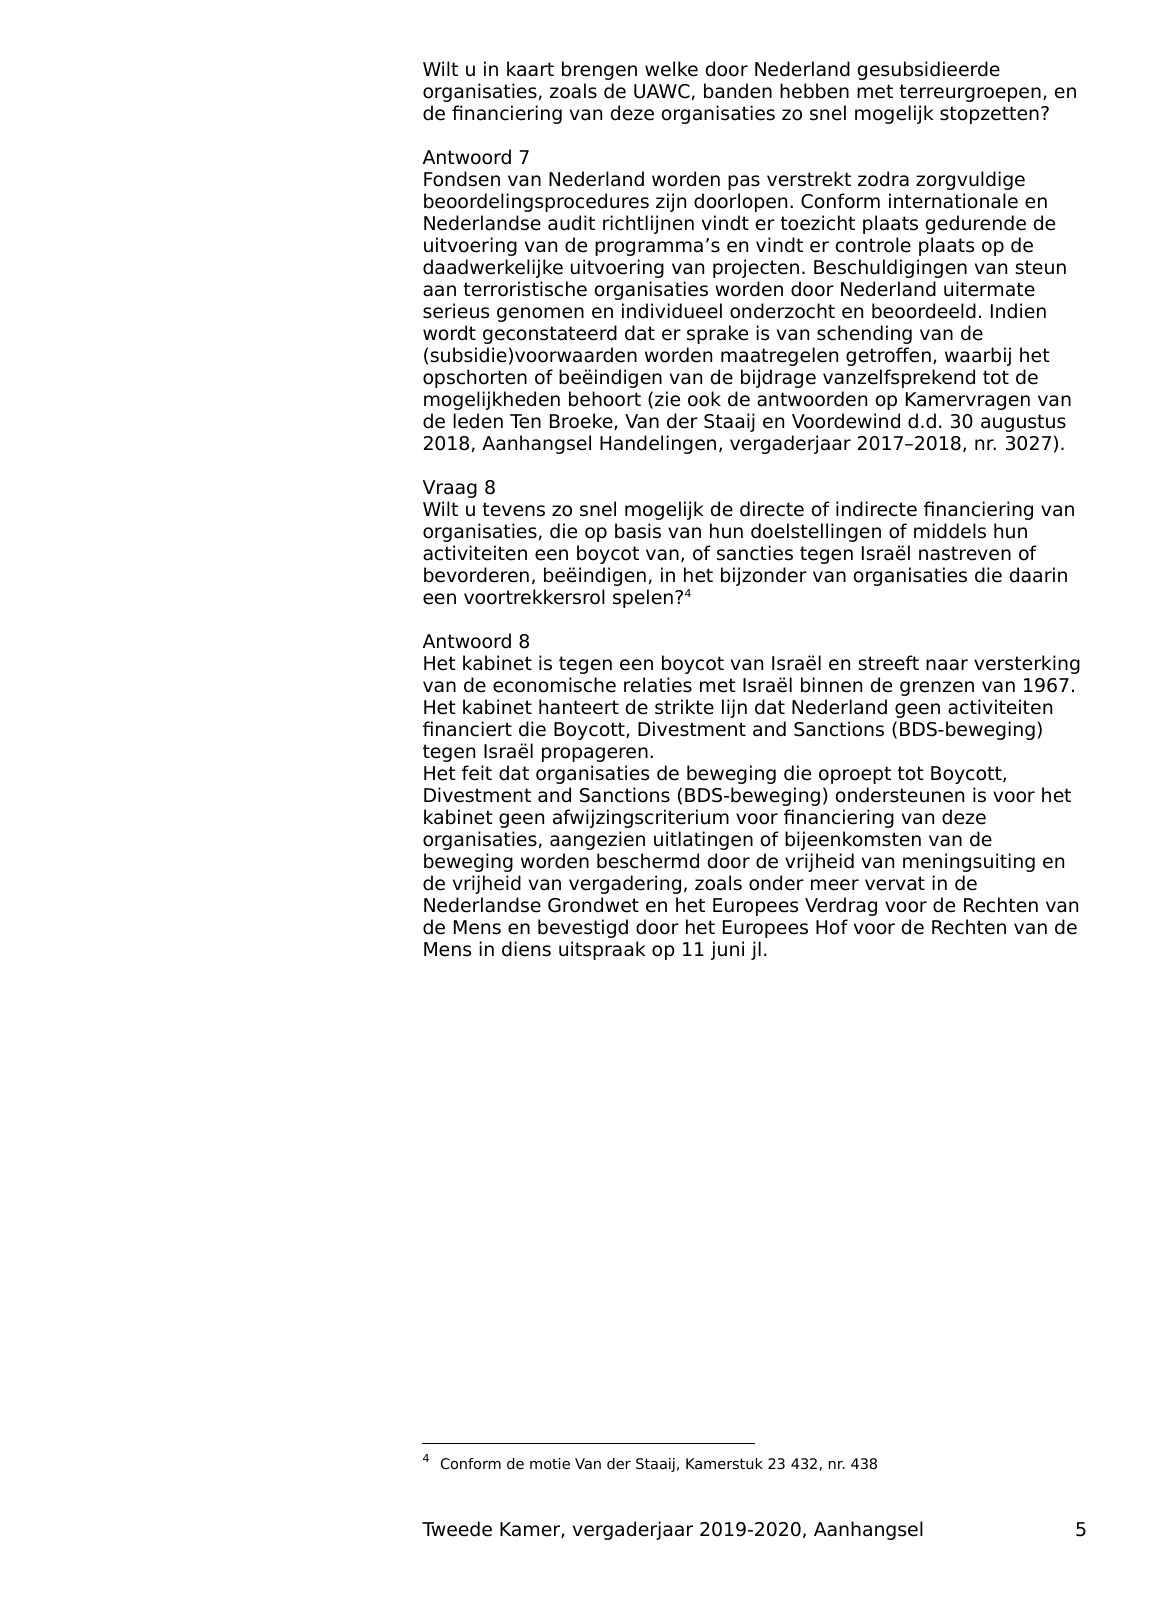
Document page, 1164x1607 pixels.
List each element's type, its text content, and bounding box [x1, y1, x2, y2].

text Fondsen van Nederland worden pas verstrekt zodra zorgvuldige beoordelingsprocedures zijn doorlopen. Conform internationale en Nederlandse audit richtlijnen vindt er toezicht plaats gedurende de uitvoering van de programma’s en vindt er controle plaats op de daadwerkelijke uitvoering van projecten. Beschuldigingen van steun aan terroristische organisaties worden door Nederland uitermate serieus genomen en individueel onderzocht en beoordeeld. Indien wordt geconstateerd dat er sprake is van schending van de (subsidie)voorwaarden worden maatregelen getroffen, waarbij het opschorten of beëindigen van de bijdrage vanzelfsprekend tot de mogelijkheden behoort (zie ook de antwoorden op Kamervragen van de leden Ten Broeke, Van der Staaij en Voordewind d.d. 30 augustus 2018, Aanhangsel Handelingen, vergaderjaar 2017–2018, nr. 3027). [422, 169, 1087, 455]
text Wilt u tevens zo snel mogelijk de directe of indirecte financiering van organisaties, die op basis van hun doelstellingen of middels hun activiteiten een boycot van, of sancties tegen Israël nastreven of bevorderen, beëindigen, in het bijzonder van organisaties die daarin een voortrekkersrol spelen? [422, 499, 1087, 609]
text Antwoord 8 [422, 631, 1087, 653]
text Het kabinet is tegen een boycot van Israël en streeft naar versterking van de economische relaties met Israël binnen de grenzen van 1967. Het kabinet hanteert de strikte lijn dat Nederland geen activiteiten financiert die Boycott, Divestment and Sanctions (BDS-beweging) tegen Israël propageren. [422, 653, 1087, 763]
text Het feit dat organisaties de beweging die oproept tot Boycott, Divestment and Sanctions (BDS-beweging) ondersteunen is voor het kabinet geen afwijzingscriterium voor financiering van deze organisaties, aangezien uitlatingen of bijeenkomsten van de beweging worden beschermd door de vrijheid van meningsuiting en de vrijheid van vergadering, zoals onder meer vervat in de Nederlandse Grondwet en het Europees Verdrag voor de Rechten van de Mens en bevestigd door het Europees Hof voor de Rechten van de Mens in diens uitspraak op 11 juni jl. [422, 763, 1087, 961]
text Vraag 8 [422, 477, 1087, 499]
text Antwoord 7 [422, 147, 1087, 169]
text Conform de motie Van der Staaij, Kamerstuk 23 432, nr. 438 [422, 1452, 1087, 1474]
text Wilt u in kaart brengen welke door Nederland gesubsidieerde organisaties, zoals de UAWC, banden hebben met terreurgroepen, en de financiering van deze organisaties zo snel mogelijk stopzetten? [422, 59, 1087, 125]
